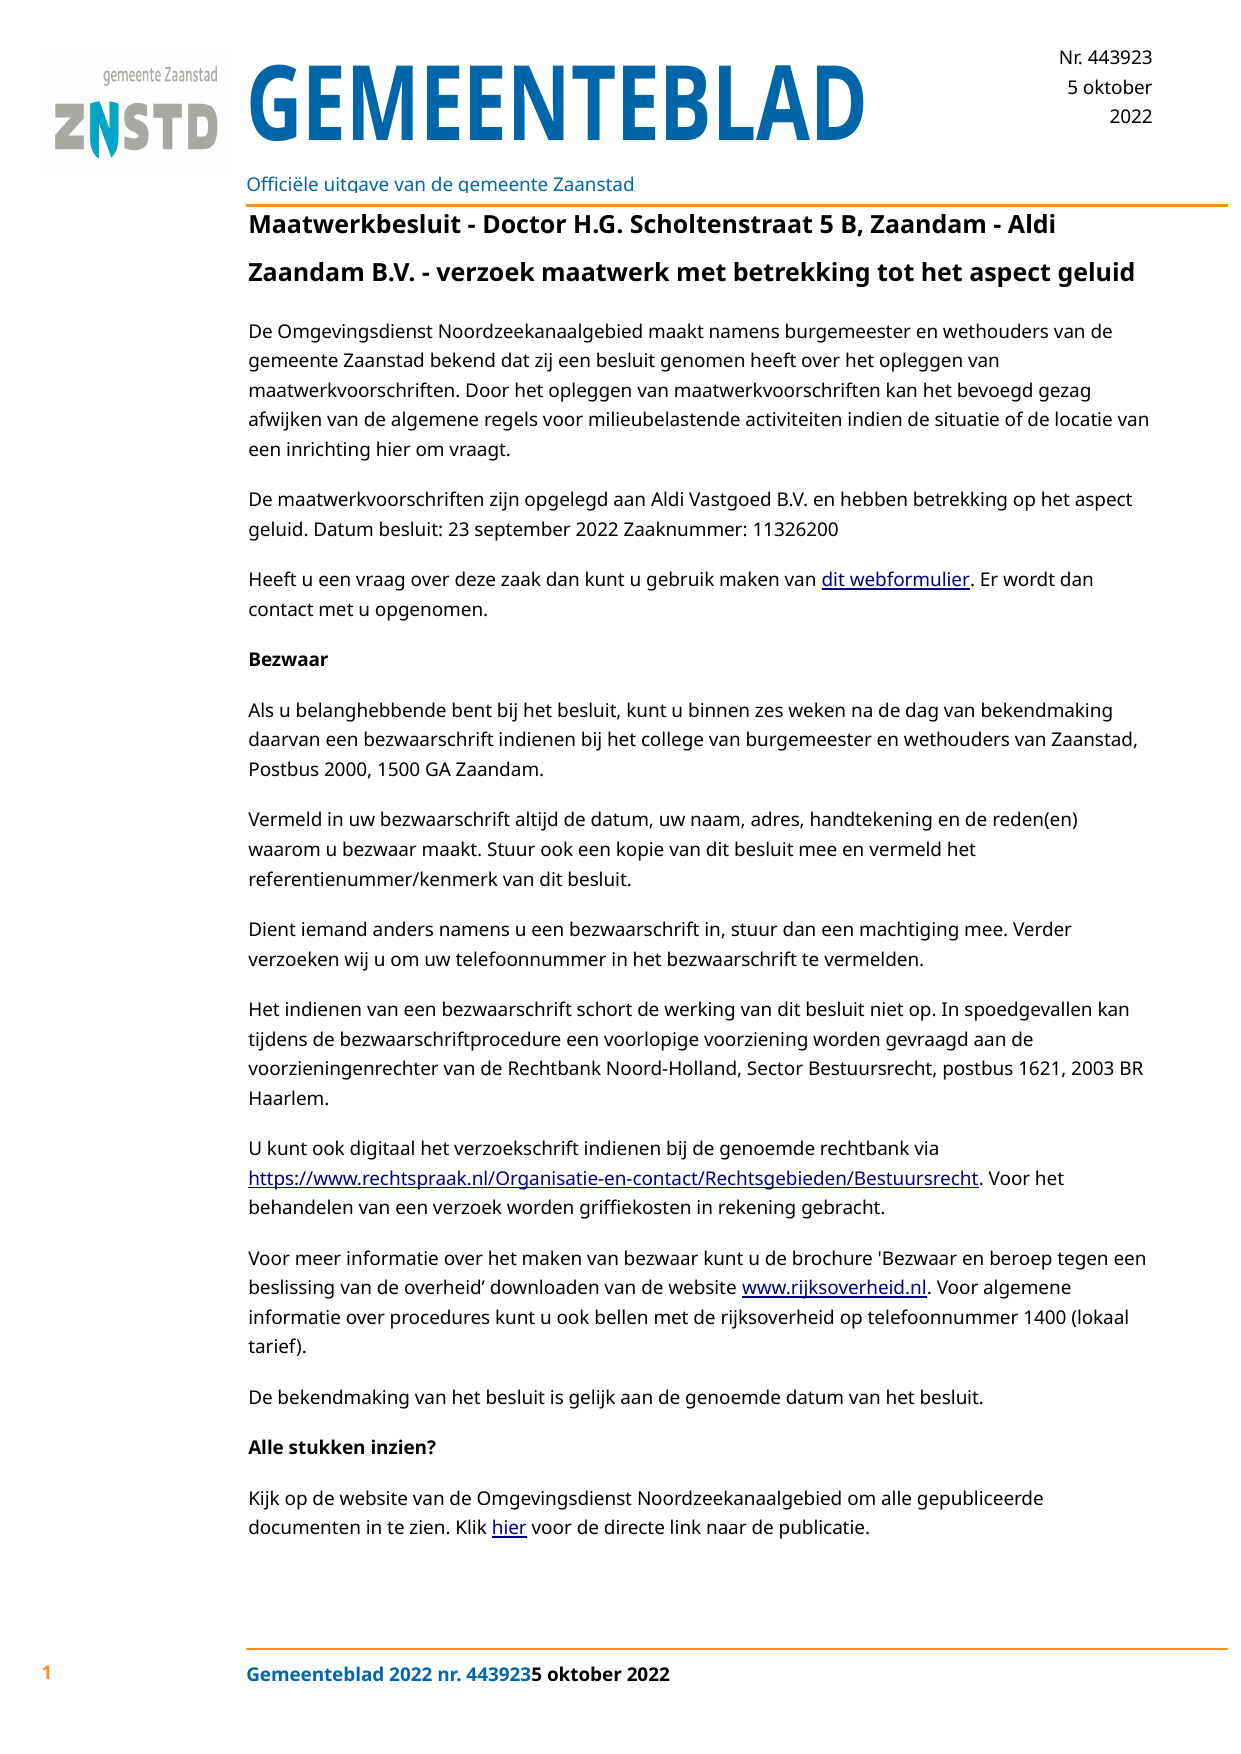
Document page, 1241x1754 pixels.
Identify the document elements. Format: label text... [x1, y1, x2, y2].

text Vermeld in uw bezwaarschrift altijd de datum, uw naam, adres, handtekening en de reden(en) waarom u bezwaar maakt. Stuur ook een kopie van dit besluit mee en vermeld het referentienummer/kenmerk van dit besluit. [248, 807, 1152, 892]
text Voor meer informatie over het maken van bezwaar kunt u de brochure 'Bezwaar en beroep tegen een beslissing van de overheid’ downloaden van de website www.rijksoverheid.nl. Voor algemene informatie over procedures kunt u ook bellen met de rijksoverheid op telefoonnummer 1400 (lokaal tarief). [248, 1245, 1152, 1359]
text De maatwerkvoorschriften zijn opgelegd aan Aldi Vastgoed B.V. en hebben betrekking op het aspect geluid. Datum besluit: 23 september 2022 Zaaknummer: 11326200 [248, 487, 1152, 542]
text Als u belanghebbende bent bij het besluit, kunt u binnen zes weken na de dag van bekendmaking daarvan een bezwaarschrift indienen bij het college van burgemeester en wethouders van Zaanstad, Postbus 2000, 1500 GA Zaandam. [248, 697, 1152, 782]
text Kijk op de website van de Omgevingsdienst Noordzeekanaalgebied om alle gepubliceerde documenten in te zien. Klik hier voor de directe link naar de publicatie. [248, 1485, 1152, 1540]
text De bekendmaking van het besluit is gelijk aan de genoemde datum van het besluit. [248, 1384, 1152, 1410]
text Dient iemand anders namens u een bezwaarschrift in, stuur dan een machtiging mee. Verder verzoeken wij u om uw telefoonnummer in het bezwaarschrift te vermelden. [248, 916, 1152, 972]
text Maatwerkbesluit - Doctor H.G. Scholtenstraat 5 B, Zaandam - Aldi Zaandam B.V. - verzoek maatwerk met betrekking tot het aspect geluid [248, 207, 1152, 288]
text Bezwaar [248, 647, 1152, 672]
text Heeft u een vraag over deze zaak dan kunt u gebruik maken van dit webformulier. Er wordt dan contact met u opgenomen. [248, 567, 1152, 622]
text U kunt ook digitaal het verzoekschrift indienen bij de genoemde rechtbank via https://www.rechtspraak.nl/Organisatie-en-contact/Rechtsgebieden/Bestuursrecht. Voor het behandelen van een verzoek worden griffiekosten in rekening gebracht. [248, 1135, 1152, 1220]
text Alle stukken inzien? [248, 1434, 1152, 1460]
picture [41, 47, 231, 172]
text Het indienen van een bezwaarschrift schort de werking van dit besluit niet op. In spoedgevallen kan tijdens de bezwaarschriftprocedure een voorlopige voorziening worden gevraagd aan de voorzieningenrechter van de Rechtbank Noord-Holland, Sector Bestuursrecht, postbus 1621, 2003 BR Haarlem. [248, 996, 1152, 1111]
text De Omgevingsdienst Noordzeekanaalgebied maakt namens burgemeester en wethouders van de gemeente Zaanstad bekend dat zij een besluit genomen heeft over het opleggen van maatwerkvoorschriften. Door het opleggen van maatwerkvoorschriften kan het bevoegd gezag afwijken van de algemene regels voor milieubelastende activiteiten indien de situatie of de locatie van een inrichting hier om vraagt. [248, 318, 1152, 462]
